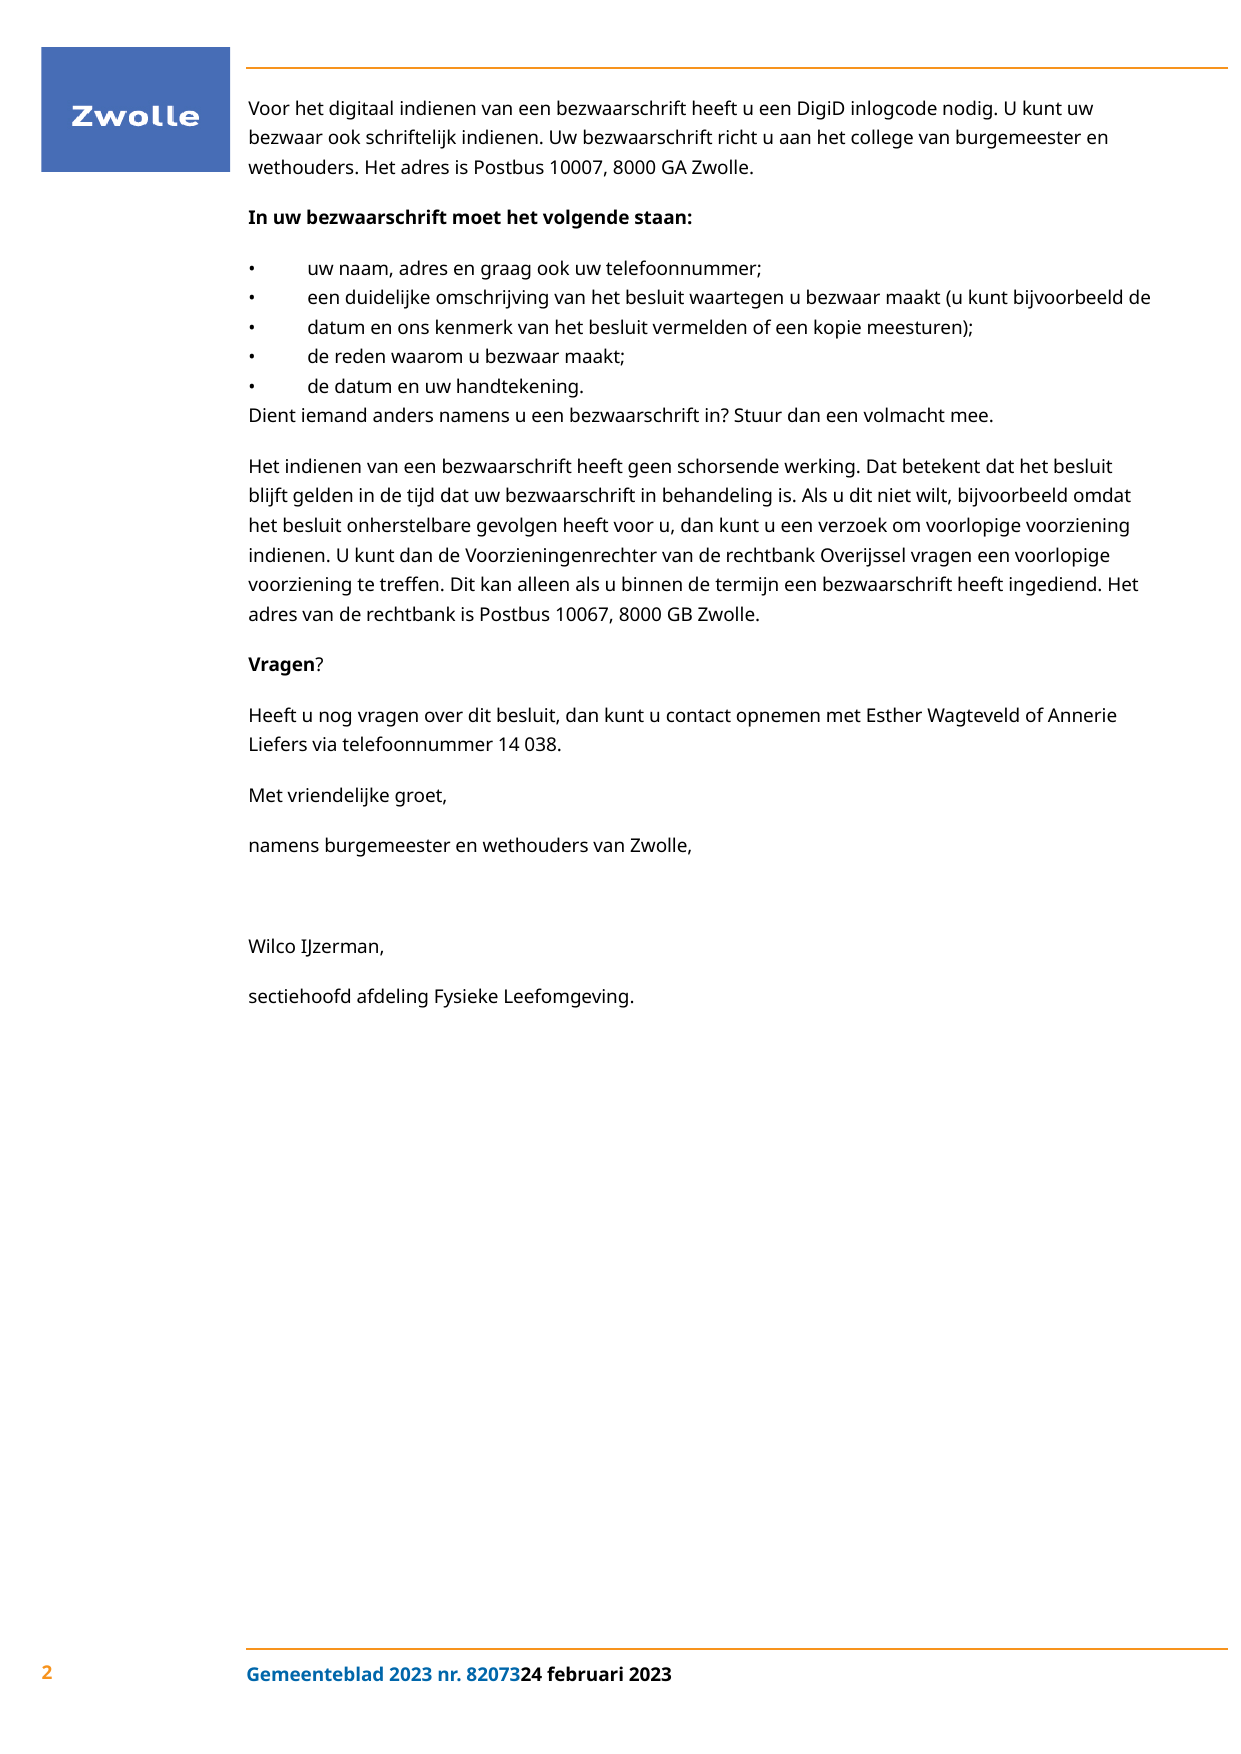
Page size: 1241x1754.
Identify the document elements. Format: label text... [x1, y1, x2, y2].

text Wilco IJzerman, [248, 933, 1152, 959]
list datum en ons kenmerk van het besluit vermelden of een kopie meesturen); [248, 314, 1152, 340]
text namens burgemeester en wethouders van Zwolle, [248, 832, 1152, 858]
picture [41, 47, 231, 172]
text Voor het digitaal indienen van een bezwaarschrift heeft u een DigiD inlogcode nodig. U kunt uw bezwaar ook schriftelijk indienen. Uw bezwaarschrift richt u aan het college van burgemeester en wethouders. Het adres is Postbus 10007, 8000 GA Zwolle. [248, 95, 1152, 180]
text Dient iemand anders namens u een bezwaarschrift in? Stuur dan een volmacht mee. [248, 403, 1152, 428]
text Het indienen van een bezwaarschrift heeft geen schorsende werking. Dat betekent dat het besluit blijft gelden in de tijd dat uw bezwaarschrift in behandeling is. Als u dit niet wilt, bijvoorbeeld omdat het besluit onherstelbare gevolgen heeft voor u, dan kunt u een verzoek om voorlopige voorziening indienen. U kunt dan de Voorzieningenrechter van de rechtbank Overijssel vragen een voorlopige voorziening te treffen. Dit kan alleen als u binnen de termijn een bezwaarschrift heeft ingediend. Het adres van de rechtbank is Postbus 10067, 8000 GB Zwolle. [248, 453, 1152, 627]
list een duidelijke omschrijving van het besluit waartegen u bezwaar maakt (u kunt bijvoorbeeld de [248, 284, 1152, 310]
list de datum en uw handtekening. [248, 373, 1152, 399]
text Vragen? [248, 651, 1152, 677]
text Met vriendelijke groet, [248, 782, 1152, 808]
list de reden waarom u bezwaar maakt; [248, 343, 1152, 369]
text sectiehoofd afdeling Fysieke Leefomgeving. [248, 983, 1152, 1009]
text Heeft u nog vragen over dit besluit, dan kunt u contact opnemen met Esther Wagteveld of Annerie Liefers via telefoonnummer 14 038. [248, 702, 1152, 757]
text In uw bezwaarschrift moet het volgende staan: [248, 204, 1152, 230]
list uw naam, adres en graag ook uw telefoonnummer; [248, 255, 1152, 281]
